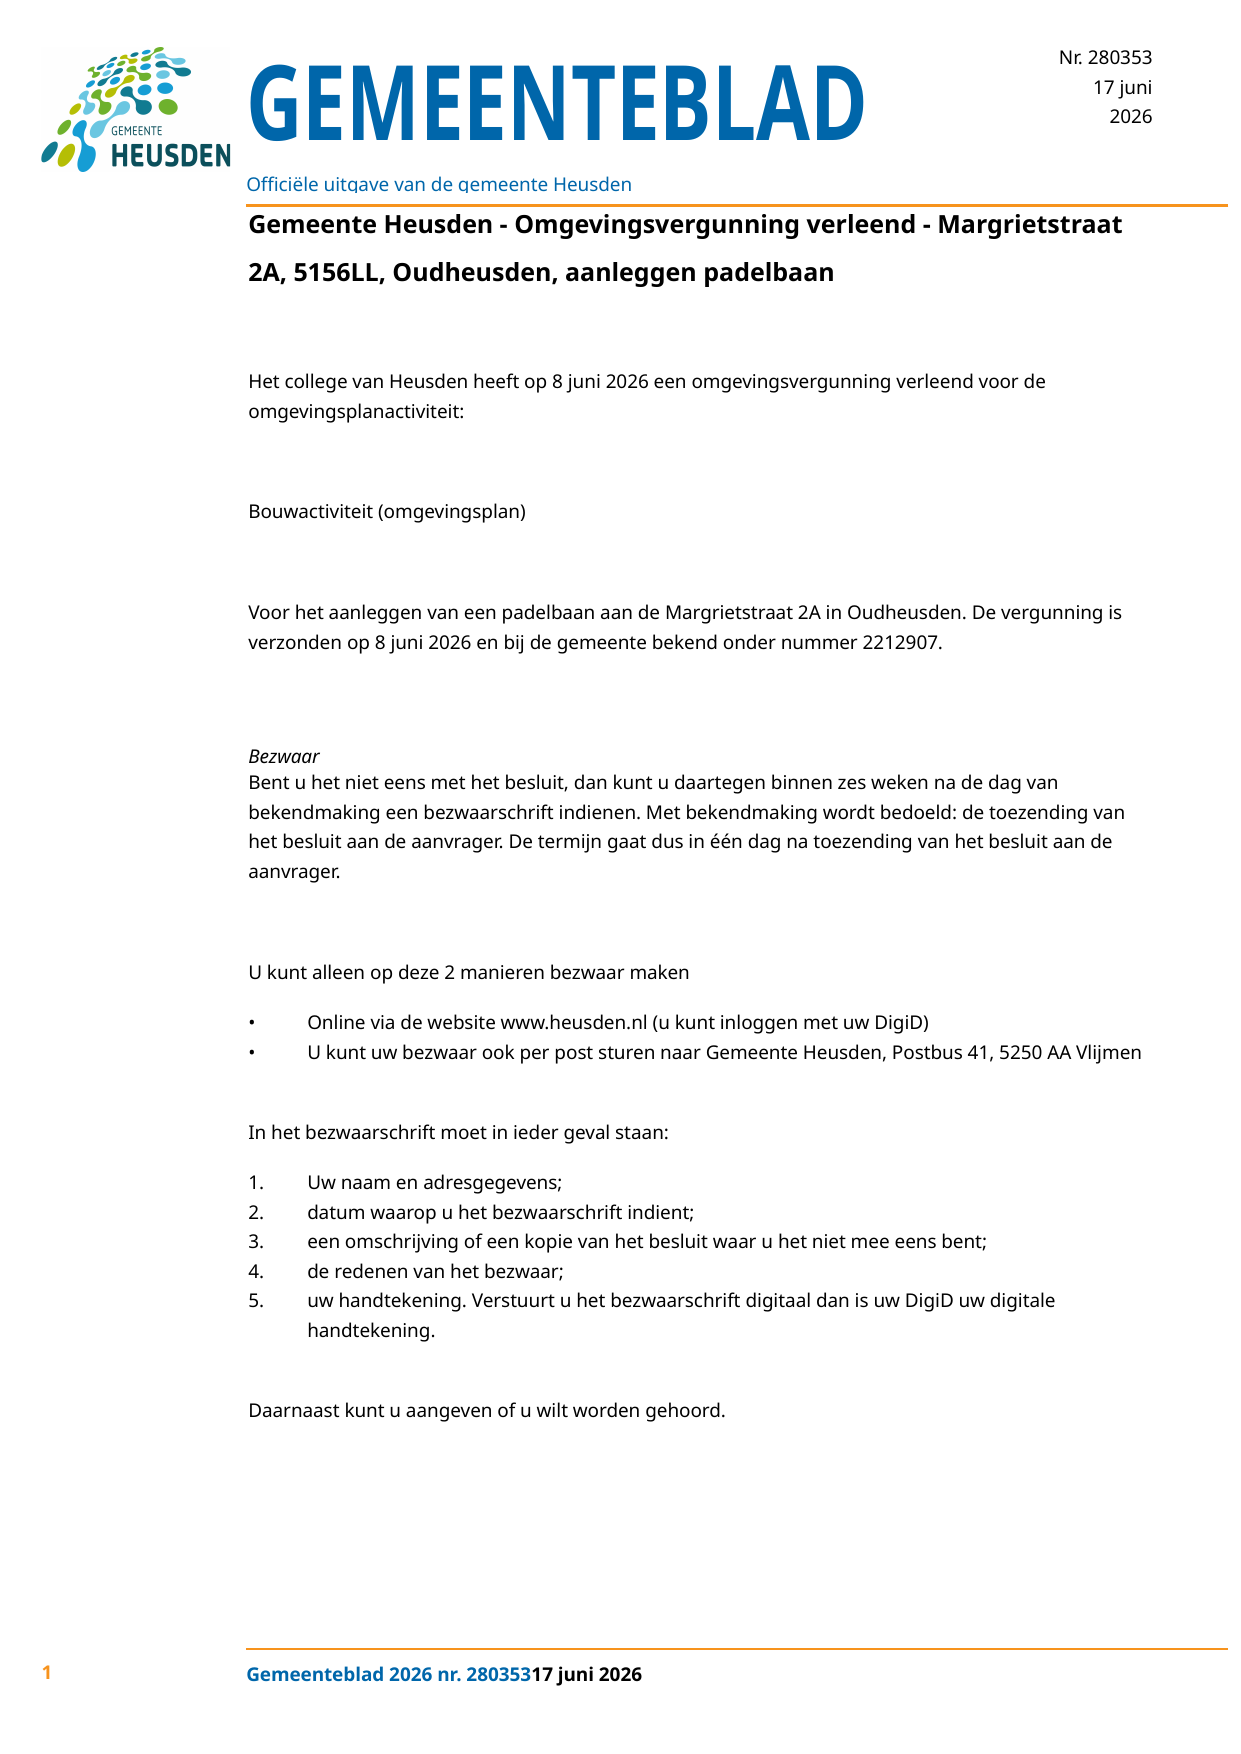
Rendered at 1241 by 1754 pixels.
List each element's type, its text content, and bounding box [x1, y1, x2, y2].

text Bouwactiviteit (omgevingsplan) [248, 499, 1152, 524]
list Online via de website www.heusden.nl (u kunt inloggen met uw DigiD) [248, 1009, 1152, 1035]
text Gemeente Heusden - Omgevingsvergunning verleend - Margrietstraat 2A, 5156LL, Oudheusden, aanleggen padelbaan [248, 207, 1152, 288]
text In het bezwaarschrift moet in ieder geval staan: [248, 1119, 1152, 1144]
list de redenen van het bezwaar; [248, 1258, 1152, 1284]
list U kunt uw bezwaar ook per post sturen naar Gemeente Heusden, Postbus 41, 5250 AA Vlijmen [248, 1039, 1152, 1064]
text Voor het aanleggen van een padelbaan aan de Margrietstraat 2A in Oudheusden. De vergunning is verzonden op 8 juni 2026 en bij de gemeente bekend onder nummer 2212907. [248, 599, 1152, 655]
text Bent u het niet eens met het besluit, dan kunt u daartegen binnen zes weken na de dag van bekendmaking een bezwaarschrift indienen. Met bekendmaking wordt bedoeld: de toezending van het besluit aan de aanvrager. De termijn gaat dus in één dag na toezending van het besluit aan de aanvrager. [248, 769, 1152, 884]
list Uw naam en adresgegevens; [248, 1169, 1152, 1195]
list uw handtekening. Verstuurt u het bezwaarschrift digitaal dan is uw DigiD uw digitale handtekening. [248, 1288, 1152, 1343]
text Bezwaar [248, 743, 1152, 769]
list datum waarop u het bezwaarschrift indient; [248, 1199, 1152, 1224]
text U kunt alleen op deze 2 manieren bezwaar maken [248, 959, 1152, 984]
list een omschrijving of een kopie van het besluit waar u het niet mee eens bent; [248, 1228, 1152, 1254]
picture [41, 47, 231, 172]
text Daarnaast kunt u aangeven of u wilt worden gehoord. [248, 1397, 1152, 1423]
text Het college van Heusden heeft op 8 juni 2026 een omgevingsvergunning verleend voor de omgevingsplanactiviteit: [248, 368, 1152, 424]
